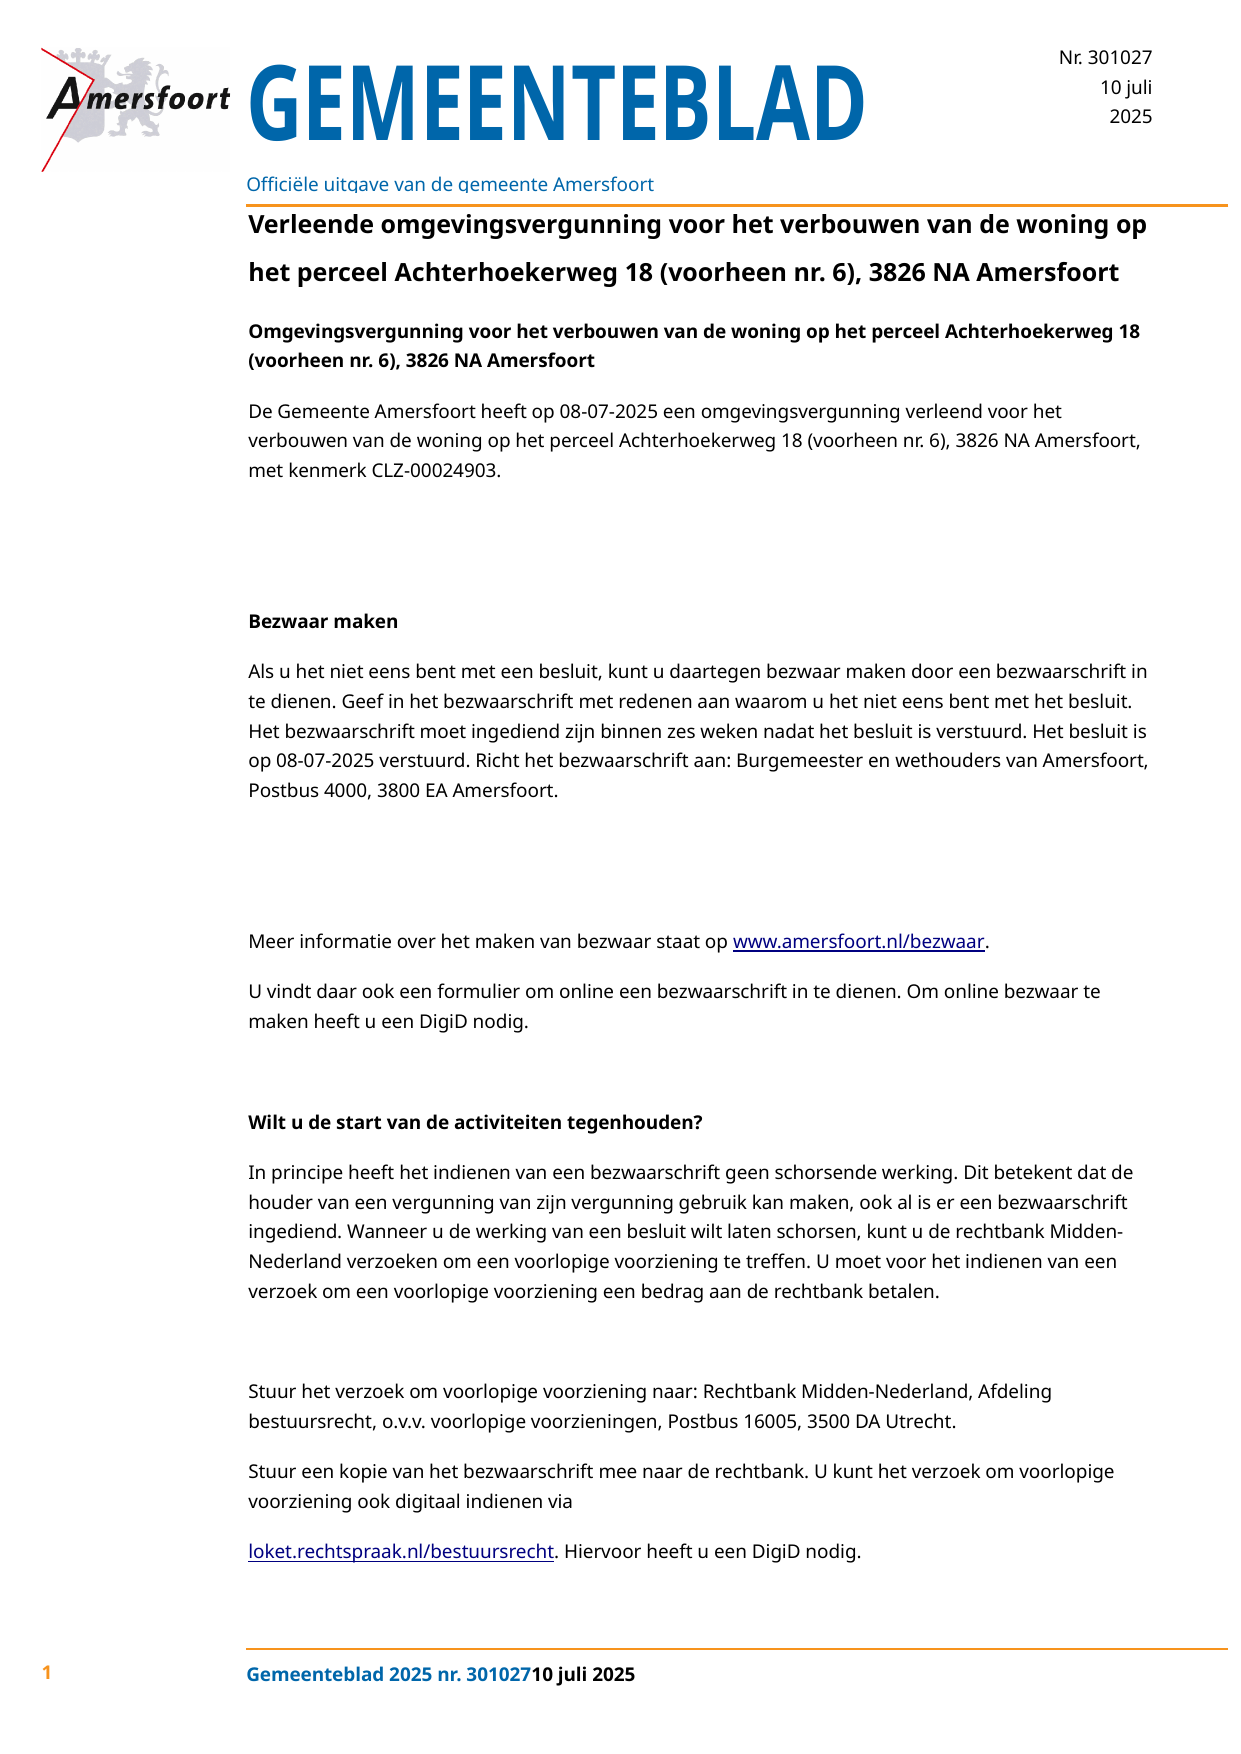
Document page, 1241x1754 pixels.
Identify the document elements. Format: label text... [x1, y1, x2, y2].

text Meer informatie over het maken van bezwaar staat op www.amersfoort.nl/bezwaar. [248, 928, 1152, 954]
text In principe heeft het indienen van een bezwaarschrift geen schorsende werking. Dit betekent dat de houder van een vergunning van zijn vergunning gebruik kan maken, ook al is er een bezwaarschrift ingediend. Wanneer u de werking van een besluit wilt laten schorsen, kunt u de rechtbank Midden-Nederland verzoeken om een voorlopige voorziening te treffen. U moet voor het indienen van een verzoek om een voorlopige voorziening een bedrag aan de rechtbank betalen. [248, 1159, 1152, 1304]
text Stuur het verzoek om voorlopige voorziening naar: Rechtbank Midden-Nederland, Afdeling bestuursrecht, o.v.v. voorlopige voorzieningen, Postbus 16005, 3500 DA Utrecht. [248, 1379, 1152, 1434]
text Als u het niet eens bent met een besluit, kunt u daartegen bezwaar maken door een bezwaarschrift in te dienen. Geef in het bezwaarschrift met redenen aan waarom u het niet eens bent met het besluit. Het bezwaarschrift moet ingediend zijn binnen zes weken nadat het besluit is verstuurd. Het besluit is op 08-07-2025 verstuurd. Richt het bezwaarschrift aan: Burgemeester en wethouders van Amersfoort, Postbus 4000, 3800 EA Amersfoort. [248, 659, 1152, 803]
picture [41, 47, 231, 172]
text Omgevingsvergunning voor het verbouwen van de woning op het perceel Achterhoekerweg 18 (voorheen nr. 6), 3826 NA Amersfoort [248, 318, 1152, 373]
text U vindt daar ook een formulier om online een bezwaarschrift in te dienen. Om online bezwaar te maken heeft u een DigiD nodig. [248, 979, 1152, 1034]
text Verleende omgevingsvergunning voor het verbouwen van de woning op het perceel Achterhoekerweg 18 (voorheen nr. 6), 3826 NA Amersfoort [248, 207, 1152, 288]
text Wilt u de start van de activiteiten tegenhouden? [248, 1109, 1152, 1135]
text Stuur een kopie van het bezwaarschrift mee naar de rechtbank. U kunt het verzoek om voorlopige voorziening ook digitaal indienen via [248, 1459, 1152, 1514]
text Bezwaar maken [248, 608, 1152, 634]
text De Gemeente Amersfoort heeft op 08-07-2025 een omgevingsvergunning verleend voor het verbouwen van de woning op het perceel Achterhoekerweg 18 (voorheen nr. 6), 3826 NA Amersfoort, met kenmerk CLZ-00024903. [248, 398, 1152, 483]
text loket.rechtspraak.nl/bestuursrecht. Hiervoor heeft u een DigiD nodig. [248, 1539, 1152, 1564]
